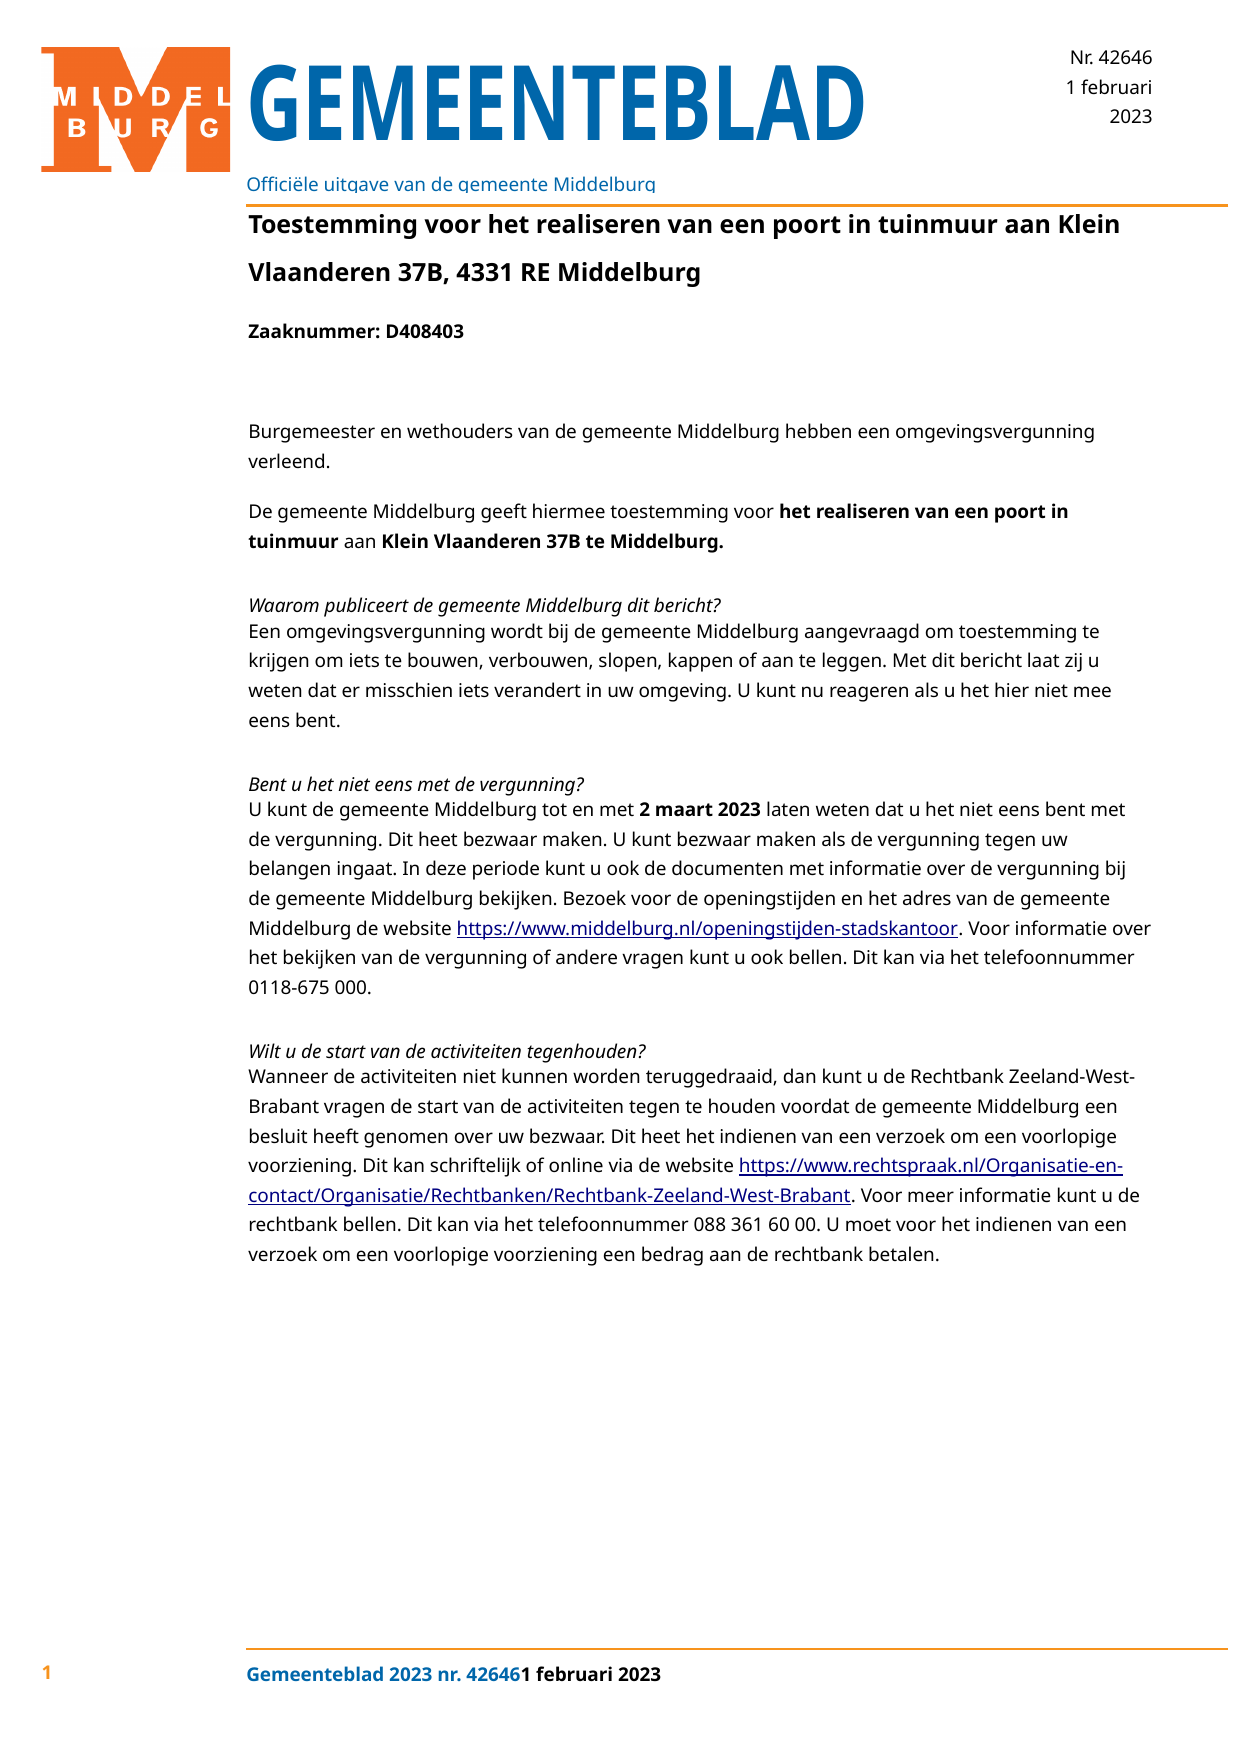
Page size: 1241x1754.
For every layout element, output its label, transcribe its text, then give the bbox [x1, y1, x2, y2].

text Wanneer de activiteiten niet kunnen worden teruggedraaid, dan kunt u de Rechtbank Zeeland-West-Brabant vragen de start van de activiteiten tegen te houden voordat de gemeente Middelburg een besluit heeft genomen over uw bezwaar. Dit heet het indienen van een verzoek om een voorlopige voorziening. Dit kan schriftelijk of online via de website https://www.rechtspraak.nl/Organisatie-en-contact/Organisatie/Rechtbanken/Rechtbank-Zeeland-West-Brabant. Voor meer informatie kunt u de rechtbank bellen. Dit kan via het telefoonnummer 088 361 60 00. U moet voor het indienen van een verzoek om een voorlopige voorziening een bedrag aan de rechtbank betalen. [248, 1064, 1152, 1267]
text Zaaknummer: D408403 [248, 318, 1152, 344]
text Bent u het niet eens met de vergunning? [248, 771, 1152, 796]
text Wilt u de start van de activiteiten tegenhouden? [248, 1038, 1152, 1064]
text De gemeente Middelburg geeft hiermee toestemming voor het realiseren van een poort in tuinmuur aan Klein Vlaanderen 37B te Middelburg. [248, 499, 1152, 554]
text Waarom publiceert de gemeente Middelburg dit bericht? [248, 592, 1152, 618]
text Een omgevingsvergunning wordt bij de gemeente Middelburg aangevraagd om toestemming te krijgen om iets te bouwen, verbouwen, slopen, kappen of aan te leggen. Met dit bericht laat zij u weten dat er misschien iets verandert in uw omgeving. U kunt nu reageren als u het hier niet mee eens bent. [248, 618, 1152, 732]
text U kunt de gemeente Middelburg tot en met 2 maart 2023 laten weten dat u het niet eens bent met de vergunning. Dit heet bezwaar maken. U kunt bezwaar maken als de vergunning tegen uw belangen ingaat. In deze periode kunt u ook de documenten met informatie over de vergunning bij de gemeente Middelburg bekijken. Bezoek voor de openingstijden en het adres van de gemeente Middelburg de website https://www.middelburg.nl/openingstijden-stadskantoor. Voor informatie over het bekijken van de vergunning of andere vragen kunt u ook bellen. Dit kan via het telefoonnummer 0118-675 000. [248, 796, 1152, 1000]
text Burgemeester en wethouders van de gemeente Middelburg hebben een omgevingsvergunning verleend. [248, 419, 1152, 474]
picture [41, 47, 231, 172]
text Toestemming voor het realiseren van een poort in tuinmuur aan Klein Vlaanderen 37B, 4331 RE Middelburg [248, 207, 1152, 288]
